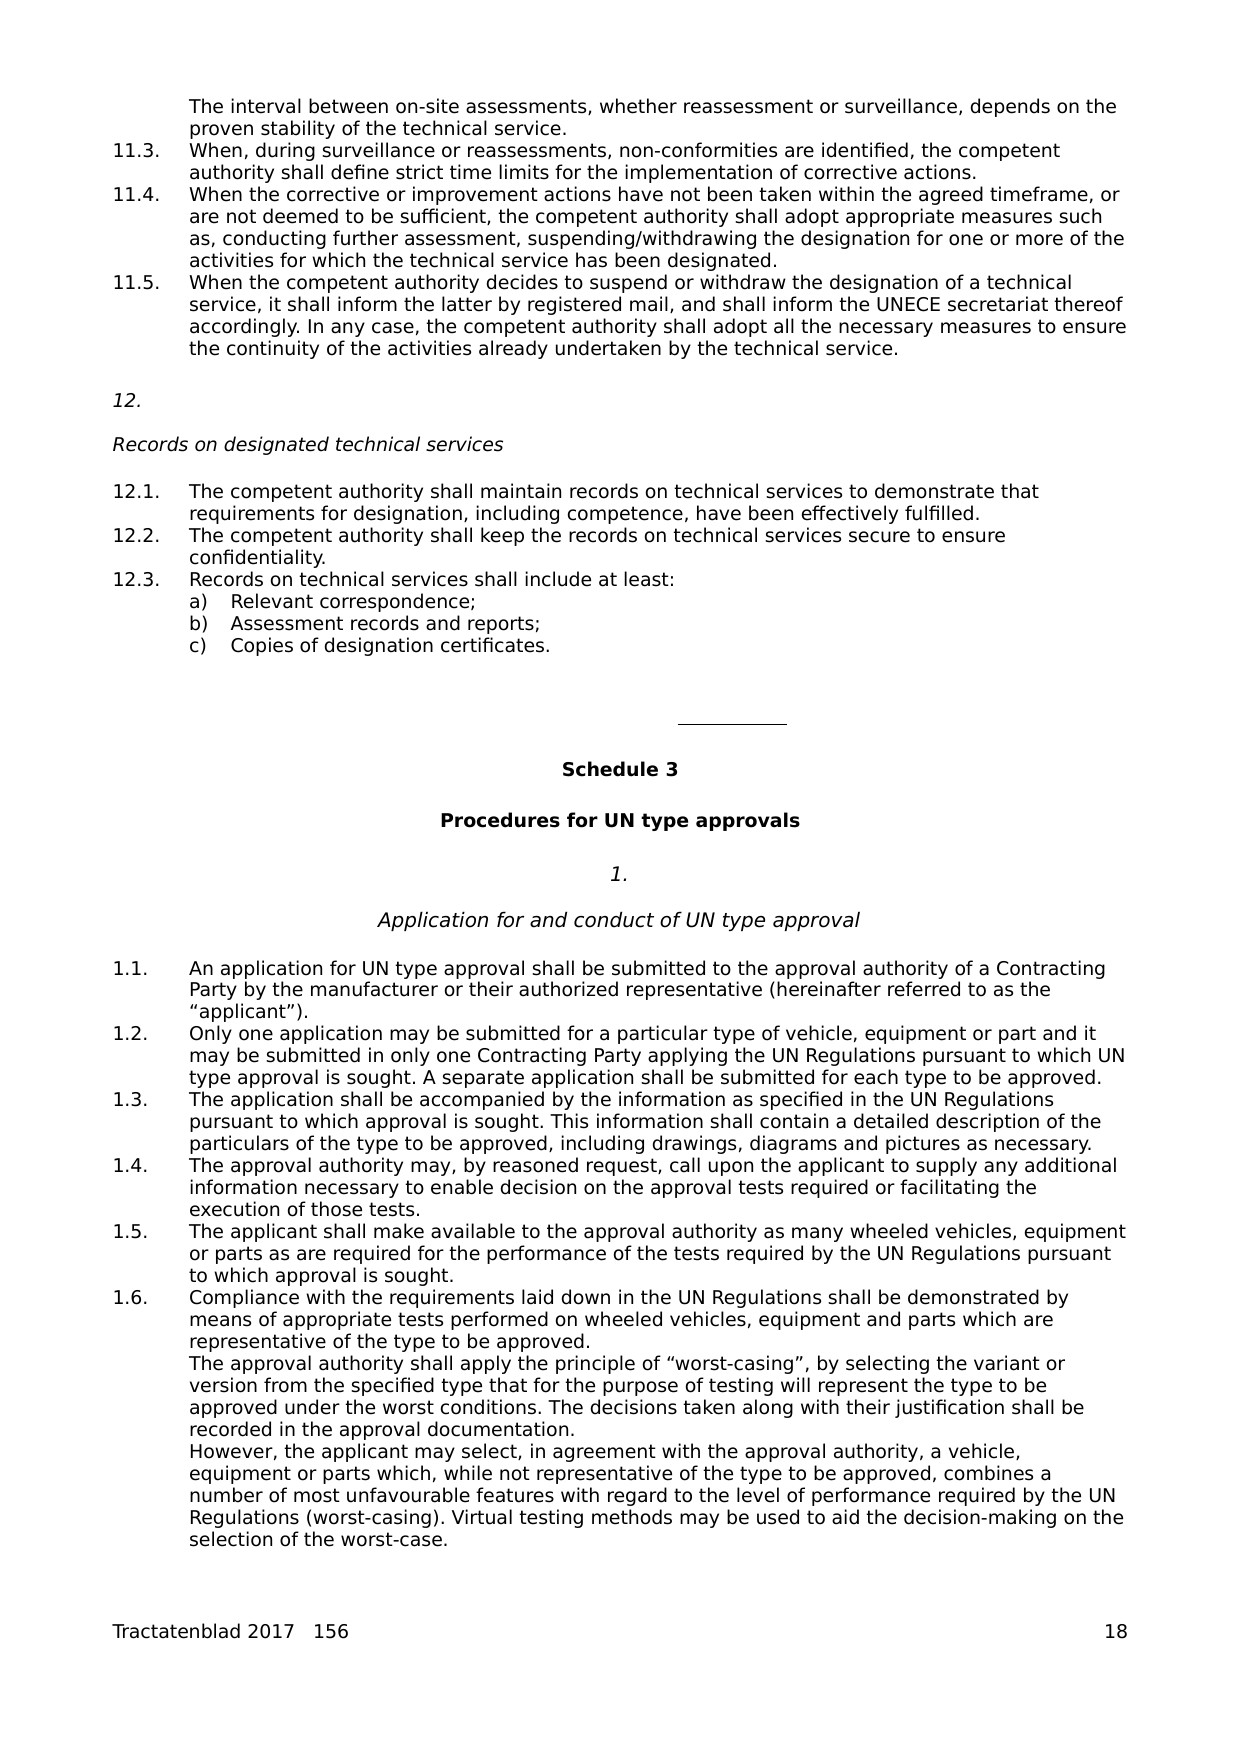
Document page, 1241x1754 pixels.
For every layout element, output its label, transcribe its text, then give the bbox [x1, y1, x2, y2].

text 1.3. The application shall be accompanied by the information as specified in the UN Regulations pursuant to which approval is sought. This information shall contain a detailed description of the particulars of the type to be approved, including drawings, diagrams and pictures as necessary. [112, 1089, 1128, 1155]
text 12.1. The competent authority shall maintain records on technical services to demonstrate that requirements for designation, including competence, have been effectively fulfilled. [112, 481, 1128, 524]
text 11.5. When the competent authority decides to suspend or withdraw the designation of a technical service, it shall inform the latter by registered mail, and shall inform the UNECE secretariat thereof accordingly. In any case, the competent authority shall adopt all the necessary measures to ensure the continuity of the activities already undertaken by the technical service. [112, 272, 1128, 360]
text b) Assessment records and reports; [189, 612, 1128, 634]
text However, the applicant may select, in agreement with the approval authority, a vehicle, equipment or parts which, while not representative of the type to be approved, combines a number of most unfavourable features with regard to the level of performance required by the UN Regulations (worst-casing). Virtual testing methods may be used to aid the decision-making on the selection of the worst-case. [189, 1441, 1128, 1551]
text 11.3. When, during surveillance or reassessments, non-conformities are identified, the competent authority shall define strict time limits for the implementation of corrective actions. [112, 140, 1128, 184]
text 11.4. When the corrective or improvement actions have not been taken within the agreed timeframe, or are not deemed to be sufficient, the competent authority shall adopt appropriate measures such as, conducting further assessment, suspending/withdrawing the designation for one or more of the activities for which the technical service has been designated. [112, 184, 1128, 272]
text 1.6. Compliance with the requirements laid down in the UN Regulations shall be demonstrated by means of appropriate tests performed on wheeled vehicles, equipment and parts which are representative of the type to be approved. [112, 1287, 1128, 1353]
subtitle Procedures for UN type approvals [112, 810, 1128, 832]
text The approval authority shall apply the principle of “worst-casing”, by selecting the variant or version from the specified type that for the purpose of testing will represent the type to be approved under the worst conditions. The decisions taken along with their justification shall be recorded in the approval documentation. [189, 1353, 1128, 1441]
text 1.4. The approval authority may, by reasoned request, call upon the applicant to supply any additional information necessary to enable decision on the approval tests required or facilitating the execution of those tests. [112, 1155, 1128, 1221]
text 1.5. The applicant shall make available to the approval authority as many wheeled vehicles, equipment or parts as are required for the performance of the tests required by the UN Regulations pursuant to which approval is sought. [112, 1221, 1128, 1287]
text 1.2. Only one application may be submitted for a particular type of vehicle, equipment or part and it may be submitted in only one Contracting Party applying the UN Regulations pursuant to which UN type approval is sought. A separate application shall be submitted for each type to be approved. [112, 1023, 1128, 1089]
text a) Relevant correspondence; [189, 591, 1128, 612]
text 12.2. The competent authority shall keep the records on technical services secure to ensure confidentiality. [112, 524, 1128, 568]
text 12.3. Records on technical services shall include at least: [112, 568, 1128, 591]
subtitle Schedule 3 [112, 758, 1128, 780]
subtitle 1. Application for and conduct of UN type approval [112, 862, 1128, 932]
text 1.1. An application for UN type approval shall be submitted to the approval authority of a Contracting Party by the manufacturer or their authorized representative (hereinafter referred to as the “applicant”). [112, 957, 1128, 1023]
subtitle 12. Records on designated technical services [112, 390, 1128, 456]
text c) Copies of designation certificates. [189, 634, 1128, 656]
text The interval between on-site assessments, whether reassessment or surveillance, depends on the proven stability of the technical service. [189, 96, 1128, 140]
